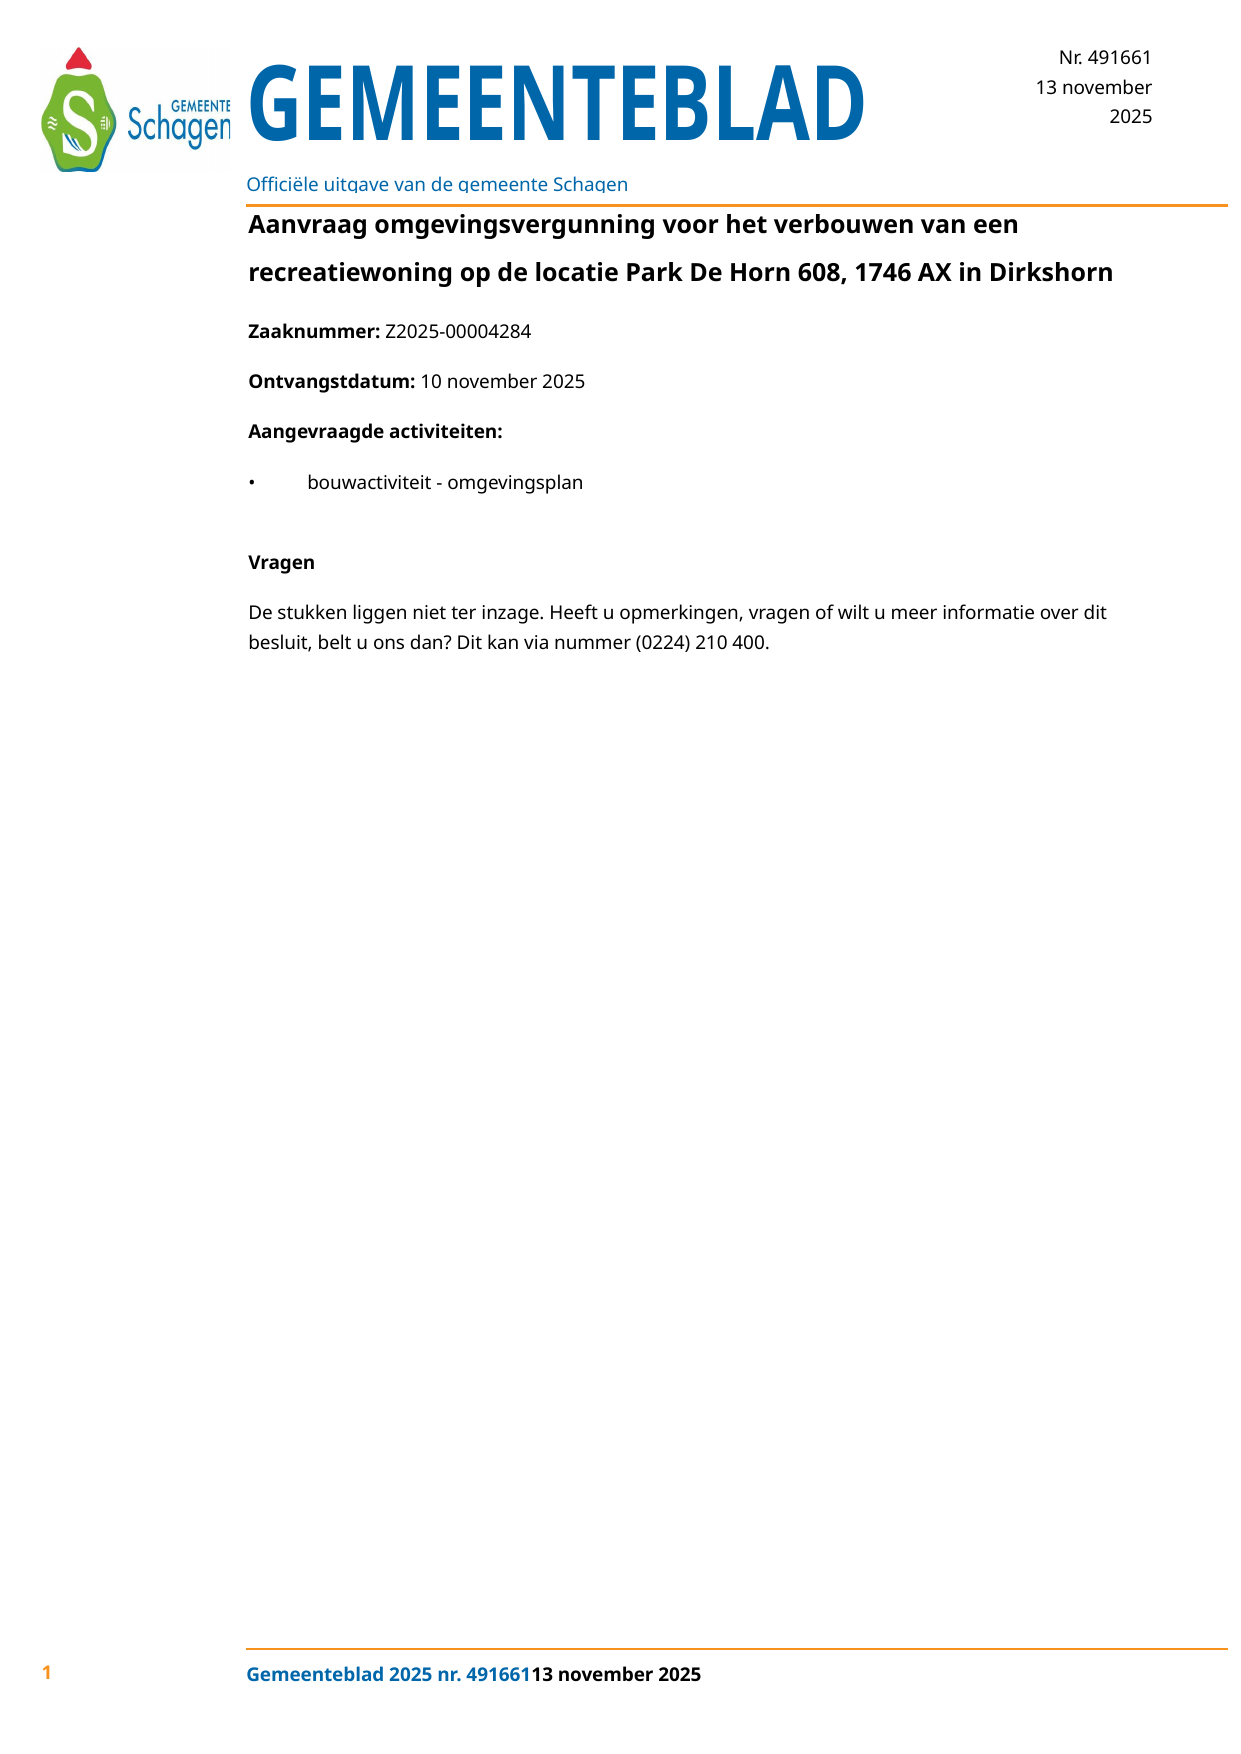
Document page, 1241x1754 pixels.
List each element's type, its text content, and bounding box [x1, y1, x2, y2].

list bouwactiviteit - omgevingsplan [248, 469, 1152, 495]
text Aangevraagde activiteiten: [248, 419, 1152, 444]
text Ontvangstdatum: 10 november 2025 [248, 368, 1152, 394]
text De stukken liggen niet ter inzage. Heeft u opmerkingen, vragen of wilt u meer informatie over dit besluit, belt u ons dan? Dit kan via nummer (0224) 210 400. [248, 599, 1152, 655]
text Vragen [248, 549, 1152, 575]
picture [41, 47, 231, 172]
text Zaaknummer: Z2025-00004284 [248, 318, 1152, 344]
text Aanvraag omgevingsvergunning voor het verbouwen van een recreatiewoning op de locatie Park De Horn 608, 1746 AX in Dirkshorn [248, 207, 1152, 288]
